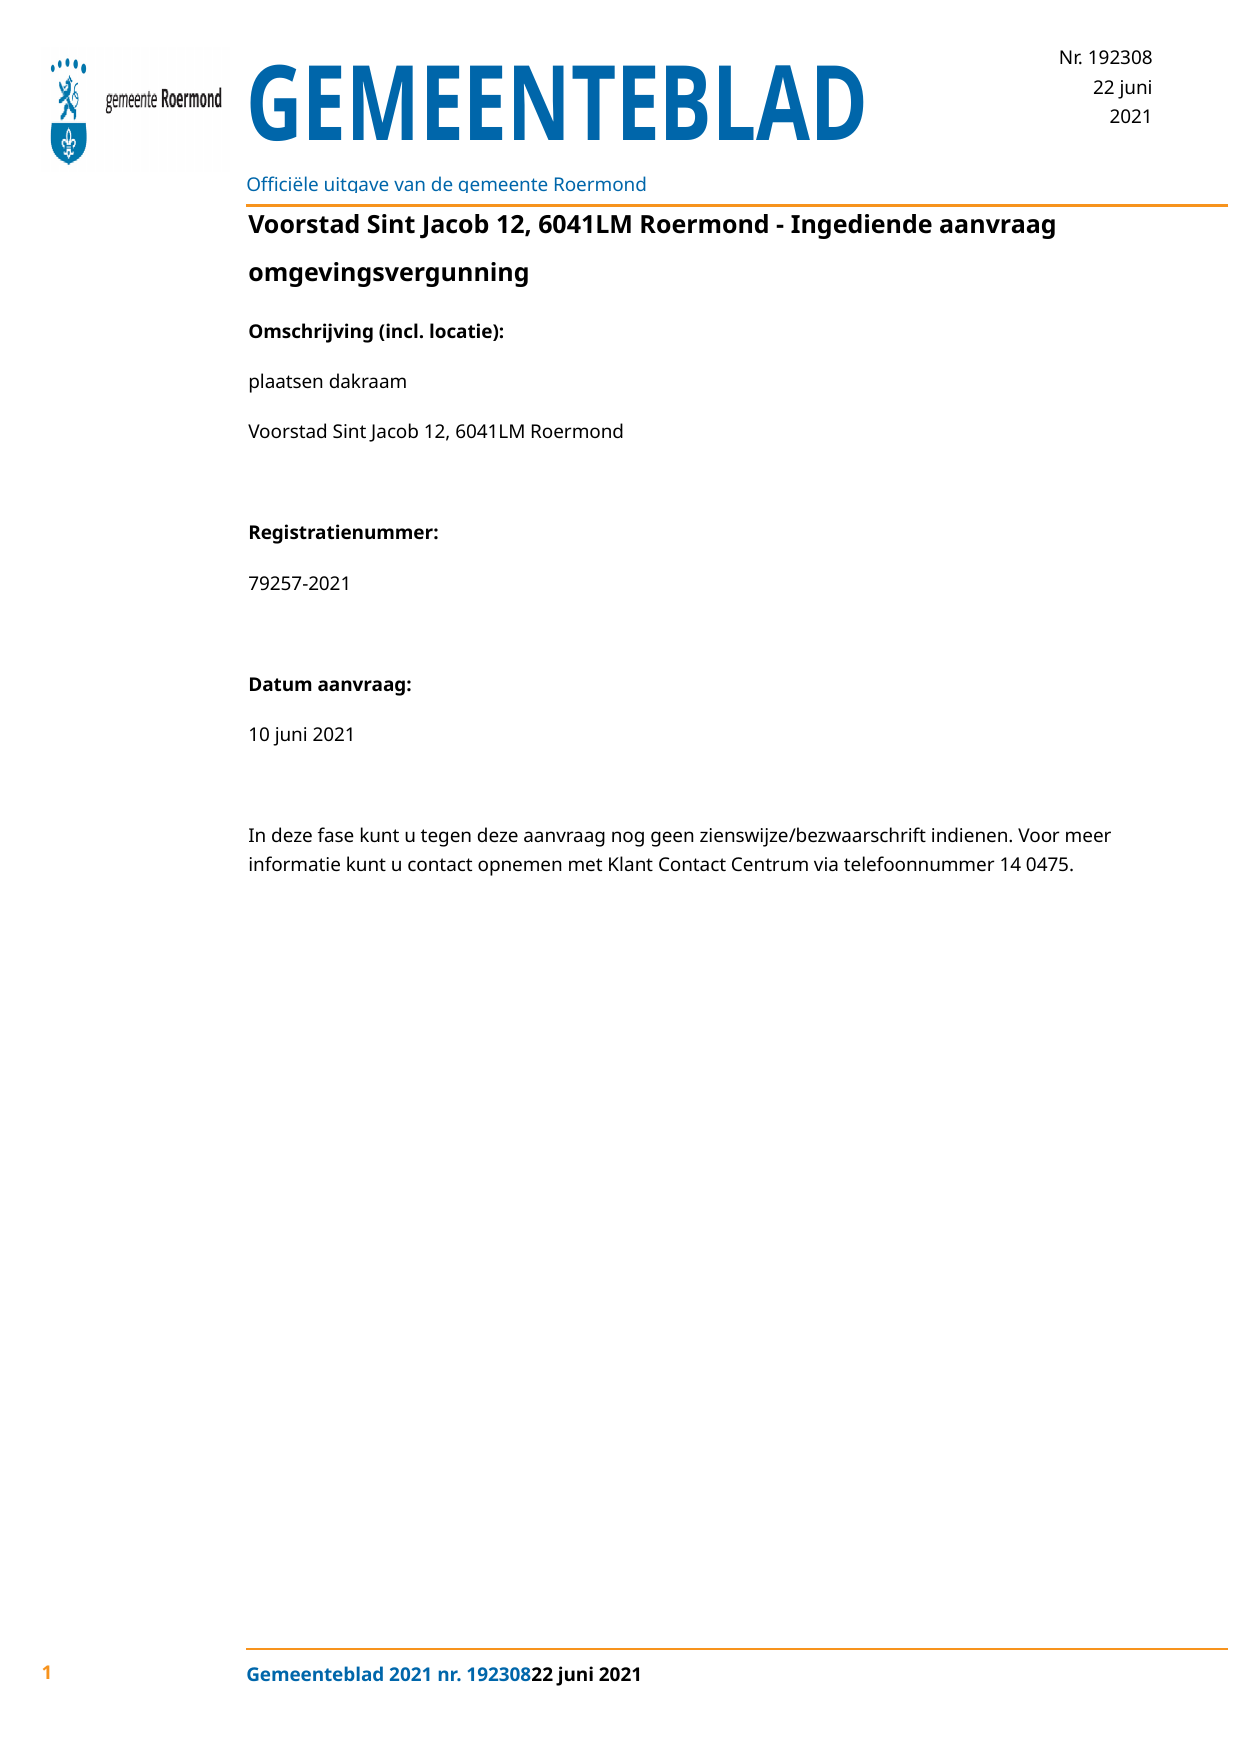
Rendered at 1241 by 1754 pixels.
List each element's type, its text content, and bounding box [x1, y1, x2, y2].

text Registratienummer: [248, 519, 1152, 545]
text Datum aanvraag: [248, 671, 1152, 697]
text In deze fase kunt u tegen deze aanvraag nog geen zienswijze/bezwaarschrift indienen. Voor meer informatie kunt u contact opnemen met Klant Contact Centrum via telefoonnummer 14 0475. [248, 822, 1152, 877]
text Voorstad Sint Jacob 12, 6041LM Roermond - Ingediende aanvraag omgevingsvergunning [248, 207, 1152, 288]
text plaatsen dakraam [248, 368, 1152, 394]
text 10 juni 2021 [248, 721, 1152, 747]
text Voorstad Sint Jacob 12, 6041LM Roermond [248, 419, 1152, 444]
picture [41, 47, 231, 172]
text 79257-2021 [248, 570, 1152, 596]
text Omschrijving (incl. locatie): [248, 318, 1152, 344]
